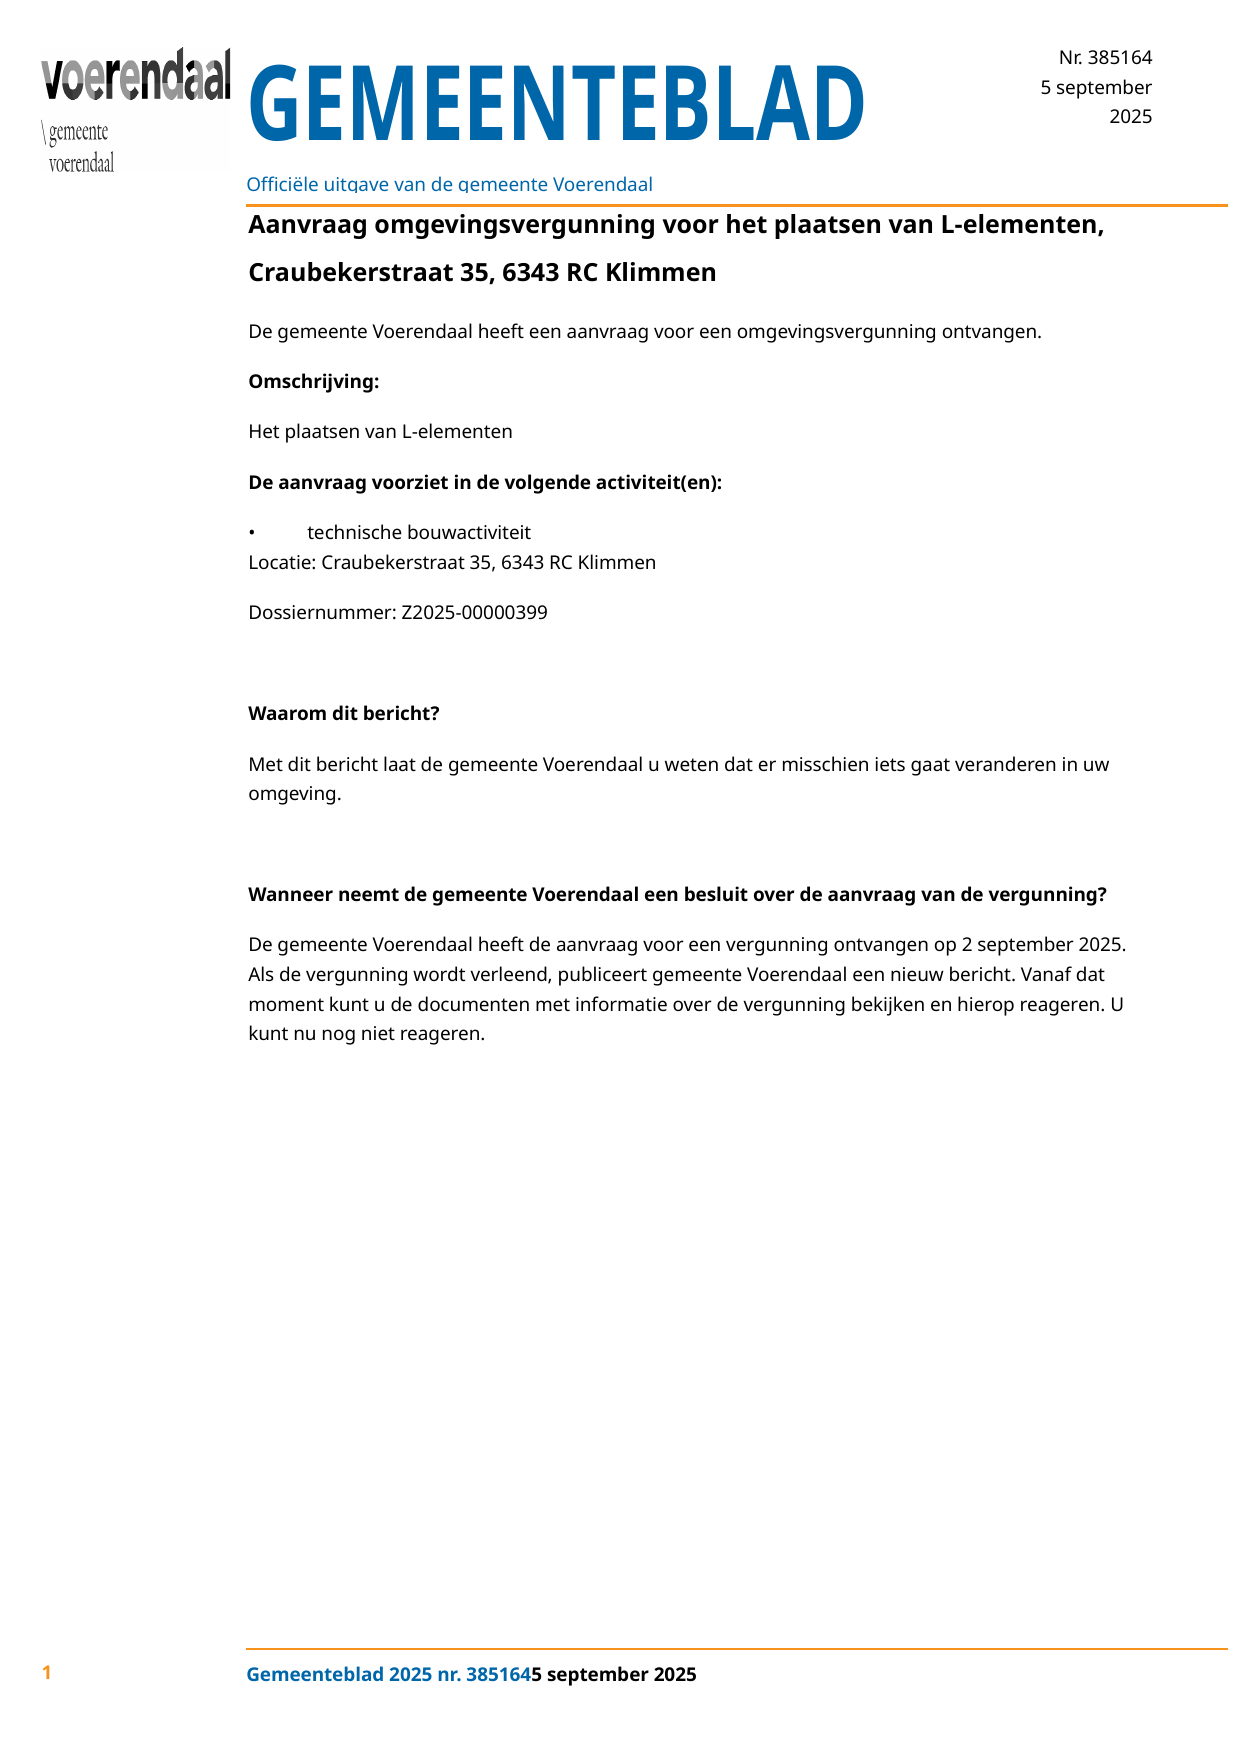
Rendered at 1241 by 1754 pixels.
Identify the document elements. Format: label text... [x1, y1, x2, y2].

picture [41, 47, 231, 172]
text Aanvraag omgevingsvergunning voor het plaatsen van L-elementen, Craubekerstraat 35, 6343 RC Klimmen [248, 207, 1152, 288]
text De aanvraag voorziet in de volgende activiteit(en): [248, 469, 1152, 495]
text Omschrijving: [248, 368, 1152, 394]
list technische bouwactiviteit [248, 519, 1152, 545]
text Dossiernummer: Z2025-00000399 [248, 599, 1152, 625]
text De gemeente Voerendaal heeft een aanvraag voor een omgevingsvergunning ontvangen. [248, 318, 1152, 344]
text Met dit bericht laat de gemeente Voerendaal u weten dat er misschien iets gaat veranderen in uw omgeving. [248, 751, 1152, 806]
text Wanneer neemt de gemeente Voerendaal een besluit over de aanvraag van de vergunning? [248, 881, 1152, 907]
text Locatie: Craubekerstraat 35, 6343 RC Klimmen [248, 549, 1152, 575]
text Het plaatsen van L-elementen [248, 419, 1152, 444]
text Waarom dit bericht? [248, 700, 1152, 726]
text De gemeente Voerendaal heeft de aanvraag voor een vergunning ontvangen op 2 september 2025. Als de vergunning wordt verleend, publiceert gemeente Voerendaal een nieuw bericht. Vanaf dat moment kunt u de documenten met informatie over de vergunning bekijken en hierop reageren. U kunt nu nog niet reageren. [248, 932, 1152, 1046]
